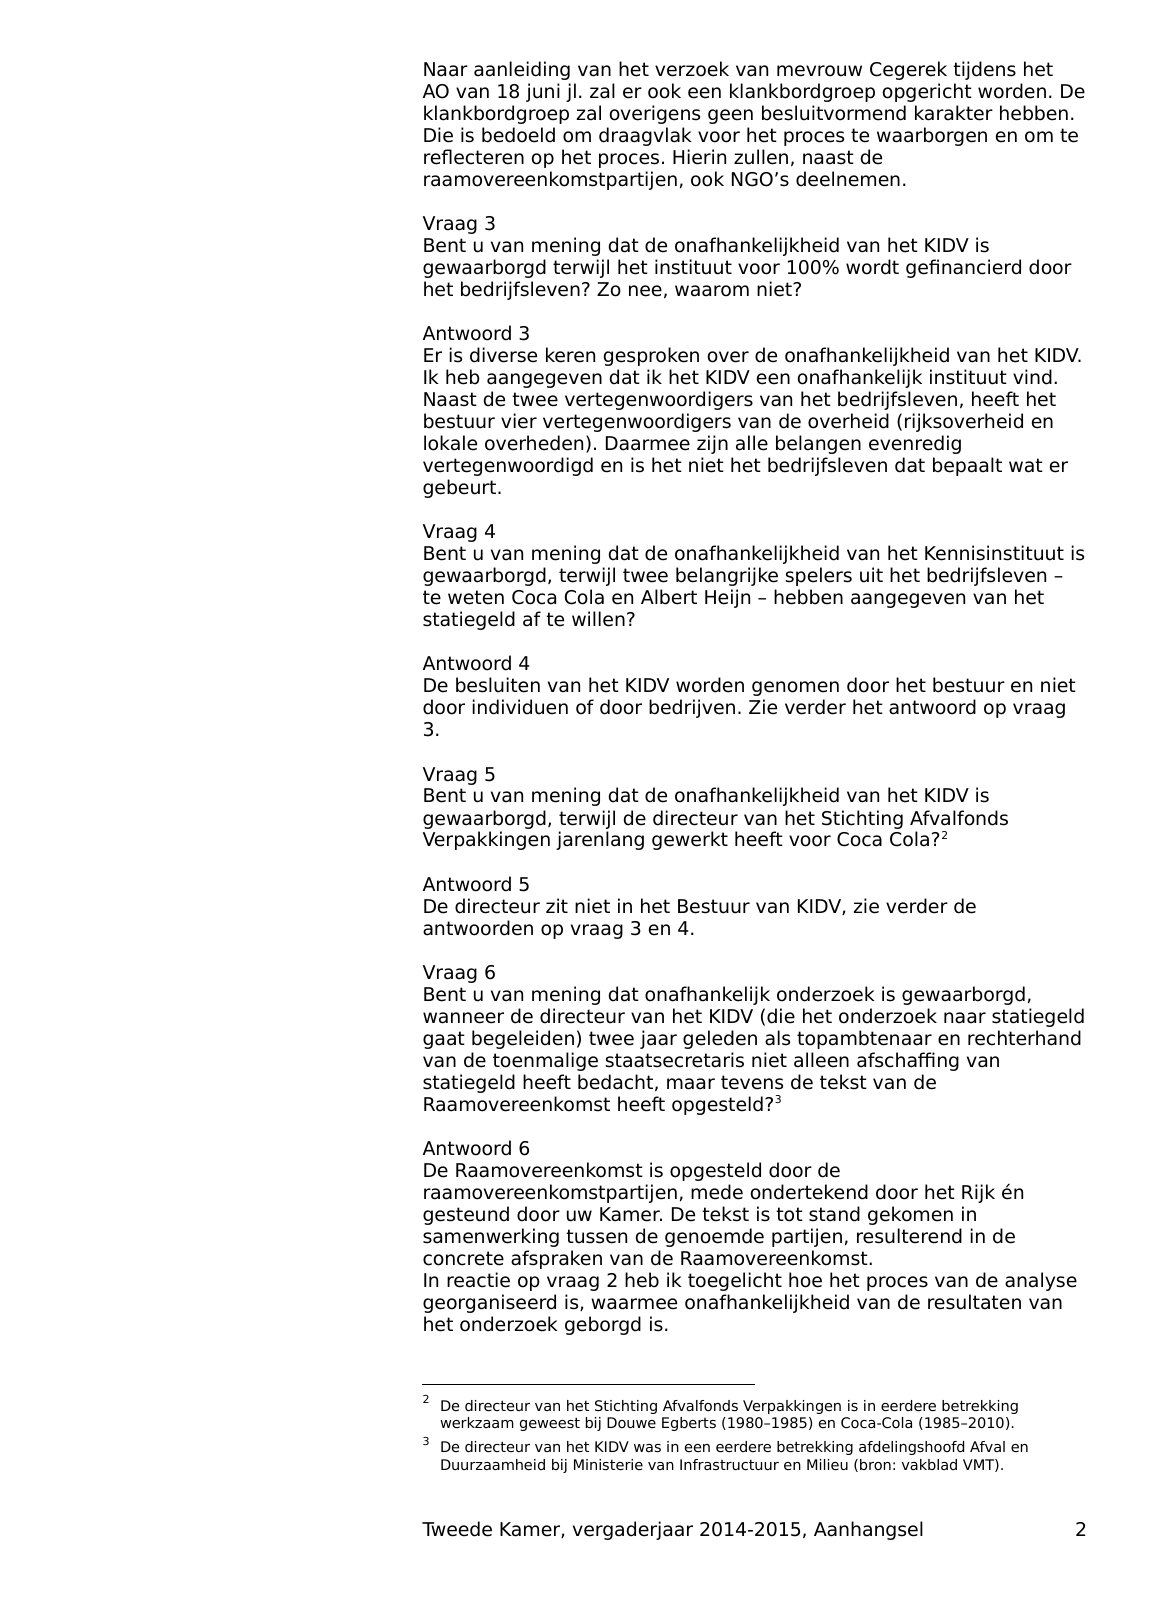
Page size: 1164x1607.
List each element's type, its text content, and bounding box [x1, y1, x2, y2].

text Bent u van mening dat onafhankelijk onderzoek is gewaarborgd, wanneer de directeur van het KIDV (die het onderzoek naar statiegeld gaat begeleiden) twee jaar geleden als topambtenaar en rechterhand van de toenmalige staatsecretaris niet alleen afschaffing van statiegeld heeft bedacht, maar tevens de tekst van de Raamovereenkomst heeft opgesteld? [422, 984, 1087, 1116]
text Bent u van mening dat de onafhankelijkheid van het KIDV is gewaarborgd, terwijl de directeur van het Stichting Afvalfonds Verpakkingen jarenlang gewerkt heeft voor Coca Cola? [422, 785, 1087, 851]
text Antwoord 4 [422, 653, 1087, 675]
text Antwoord 6 [422, 1138, 1087, 1160]
text Er is diverse keren gesproken over de onafhankelijkheid van het KIDV. Ik heb aangegeven dat ik het KIDV een onafhankelijk instituut vind. Naast de twee vertegenwoordigers van het bedrijfsleven, heeft het bestuur vier vertegenwoordigers van de overheid (rijksoverheid en lokale overheden). Daarmee zijn alle belangen evenredig vertegenwoordigd en is het niet het bedrijfsleven dat bepaalt wat er gebeurt. [422, 345, 1087, 499]
text Die is bedoeld om draagvlak voor het proces te waarborgen en om te reflecteren op het proces. Hierin zullen, naast de raamovereenkomstpartijen, ook NGO’s deelnemen. [422, 125, 1087, 191]
text Vraag 4 [422, 521, 1087, 543]
text Vraag 3 [422, 213, 1087, 235]
text Vraag 5 [422, 763, 1087, 785]
text De directeur van het Stichting Afvalfonds Verpakkingen is in eerdere betrekking werkzaam geweest bij Douwe Egberts (1980–1985) en Coca-Cola (1985–2010). [422, 1393, 1087, 1432]
text Bent u van mening dat de onafhankelijkheid van het KIDV is gewaarborgd terwijl het instituut voor 100% wordt gefinancierd door het bedrijfsleven? Zo nee, waarom niet? [422, 235, 1087, 301]
text In reactie op vraag 2 heb ik toegelicht hoe het proces van de analyse georganiseerd is, waarmee onafhankelijkheid van de resultaten van het onderzoek geborgd is. [422, 1269, 1087, 1336]
text De besluiten van het KIDV worden genomen door het bestuur en niet door individuen of door bedrijven. Zie verder het antwoord op vraag 3. [422, 675, 1087, 741]
text Antwoord 3 [422, 323, 1087, 345]
text Antwoord 5 [422, 873, 1087, 896]
text Bent u van mening dat de onafhankelijkheid van het Kennisinstituut is gewaarborgd, terwijl twee belangrijke spelers uit het bedrijfsleven – te weten Coca Cola en Albert Heijn – hebben aangegeven van het statiegeld af te willen? [422, 543, 1087, 631]
text Vraag 6 [422, 962, 1087, 984]
text Naar aanleiding van het verzoek van mevrouw Cegerek tijdens het AO van 18 juni jl. zal er ook een klankbordgroep opgericht worden. De klankbordgroep zal overigens geen besluitvormend karakter hebben. [422, 59, 1087, 125]
text De Raamovereenkomst is opgesteld door de raamovereenkomstpartijen, mede ondertekend door het Rijk én gesteund door uw Kamer. De tekst is tot stand gekomen in samenwerking tussen de genoemde partijen, resulterend in de concrete afspraken van de Raamovereenkomst. [422, 1160, 1087, 1269]
text De directeur zit niet in het Bestuur van KIDV, zie verder de antwoorden op vraag 3 en 4. [422, 896, 1087, 939]
text De directeur van het KIDV was in een eerdere betrekking afdelingshoofd Afval en Duurzaamheid bij Ministerie van Infrastructuur en Milieu (bron: vakblad VMT). [422, 1435, 1087, 1474]
